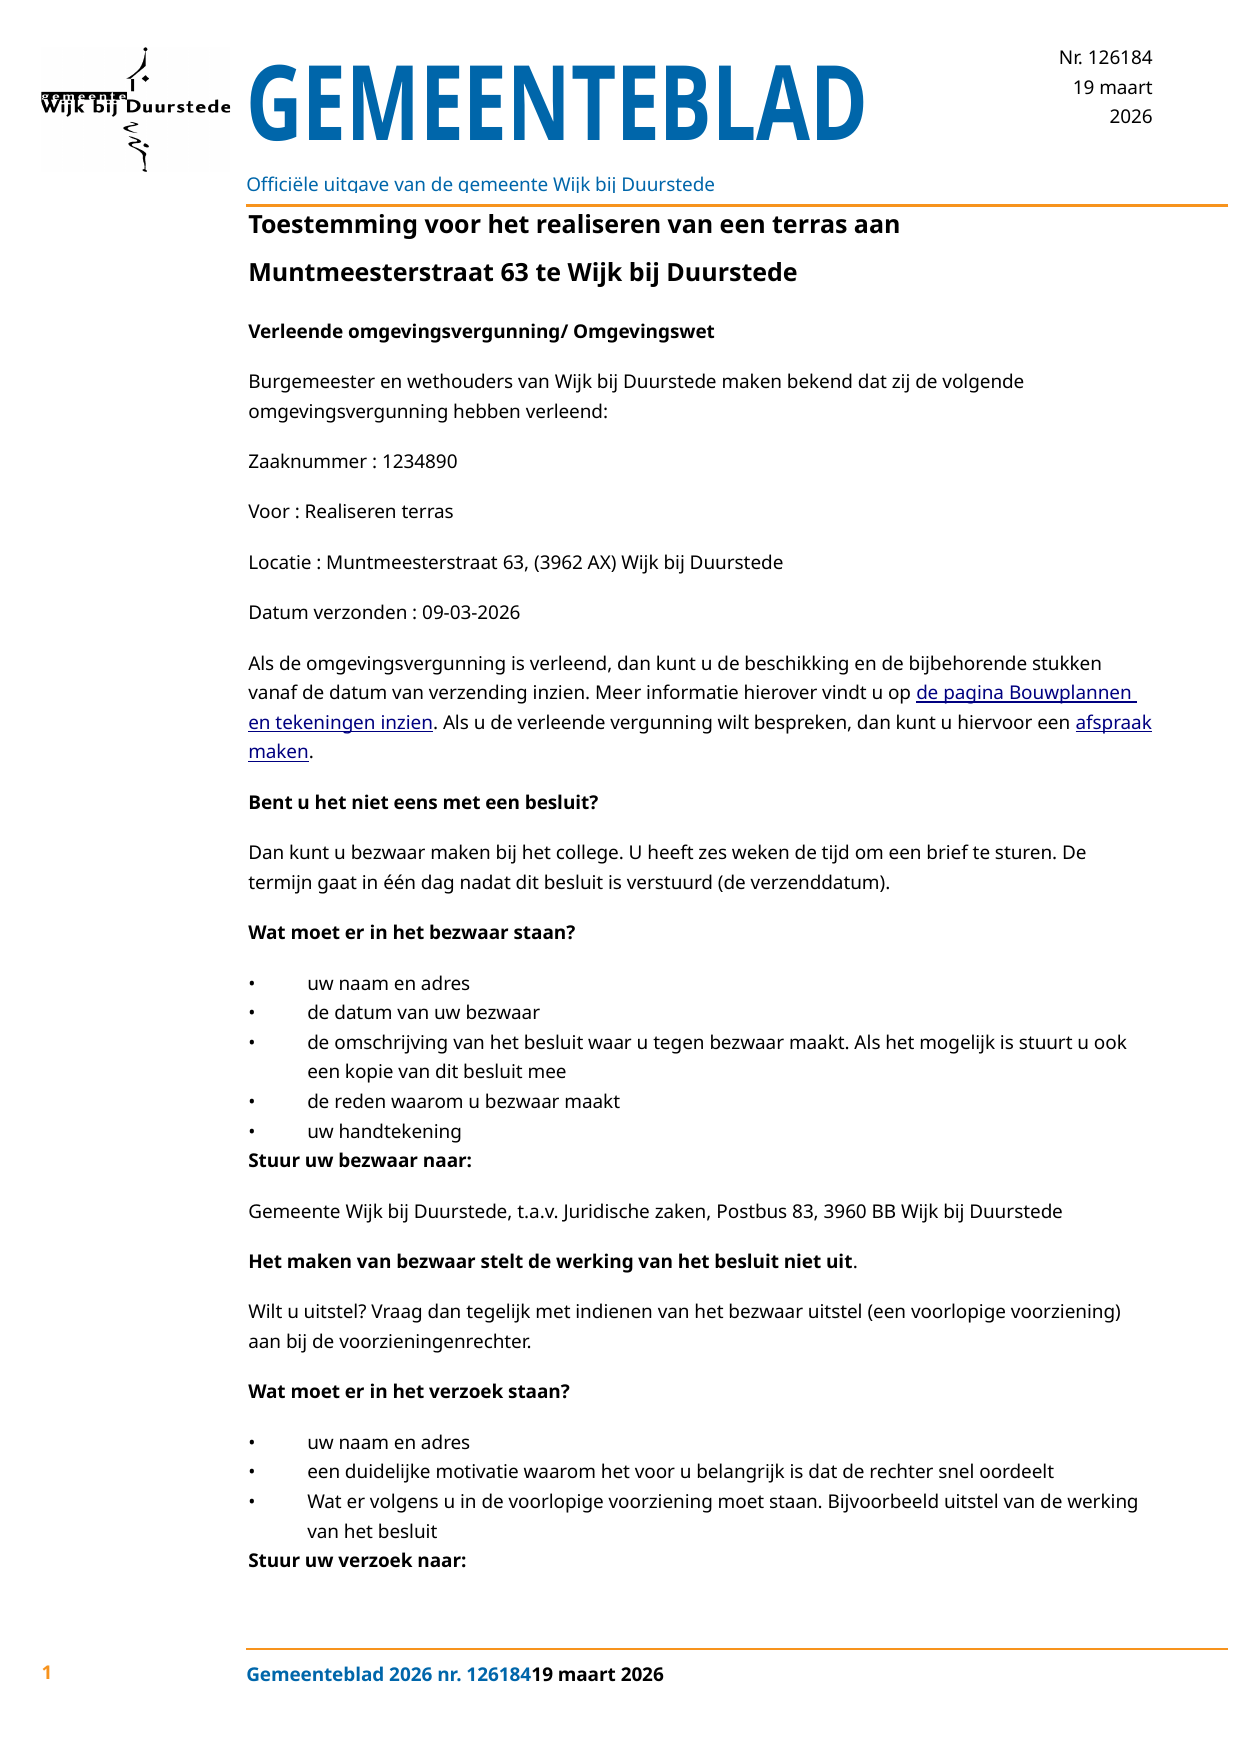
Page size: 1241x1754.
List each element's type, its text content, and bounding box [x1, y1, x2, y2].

list de reden waarom u bezwaar maakt [248, 1088, 1152, 1114]
list Wat er volgens u in de voorlopige voorziening moet staan. Bijvoorbeeld uitstel van de werking van het besluit [248, 1488, 1152, 1544]
text Voor : Realiseren terras [248, 499, 1152, 524]
text Wilt u uitstel? Vraag dan tegelijk met indienen van het bezwaar uitstel (een voorlopige voorziening) aan bij de voorzieningenrechter. [248, 1299, 1152, 1354]
text Gemeente Wijk bij Duurstede, t.a.v. Juridische zaken, Postbus 83, 3960 BB Wijk bij Duurstede [248, 1198, 1152, 1224]
list de omschrijving van het besluit waar u tegen bezwaar maakt. Als het mogelijk is stuurt u ook een kopie van dit besluit mee [248, 1029, 1152, 1084]
text Wat moet er in het verzoek staan? [248, 1379, 1152, 1404]
text Toestemming voor het realiseren van een terras aan Muntmeesterstraat 63 te Wijk bij Duurstede [248, 207, 1152, 288]
text Zaaknummer : 1234890 [248, 448, 1152, 474]
text Datum verzonden : 09-03-2026 [248, 599, 1152, 625]
text Als de omgevingsvergunning is verleend, dan kunt u de beschikking en de bijbehorende stukken vanaf de datum van verzending inzien. Meer informatie hierover vindt u op de pagina Bouwplannen en tekeningen inzien. Als u de verleende vergunning wilt bespreken, dan kunt u hiervoor een afspraak maken. [248, 650, 1152, 764]
list uw handtekening [248, 1118, 1152, 1144]
text Verleende omgevingsvergunning/ Omgevingswet [248, 318, 1152, 344]
text Stuur uw verzoek naar: [248, 1547, 1152, 1573]
list uw naam en adres [248, 970, 1152, 996]
text Burgemeester en wethouders van Wijk bij Duurstede maken bekend dat zij de volgende omgevingsvergunning hebben verleend: [248, 368, 1152, 424]
text Locatie : Muntmeesterstraat 63, (3962 AX) Wijk bij Duurstede [248, 549, 1152, 575]
text Stuur uw bezwaar naar: [248, 1147, 1152, 1173]
text Dan kunt u bezwaar maken bij het college. U heeft zes weken de tijd om een brief te sturen. De termijn gaat in één dag nadat dit besluit is verstuurd (de verzenddatum). [248, 839, 1152, 895]
text Wat moet er in het bezwaar staan? [248, 919, 1152, 945]
list de datum van uw bezwaar [248, 999, 1152, 1025]
list een duidelijke motivatie waarom het voor u belangrijk is dat de rechter snel oordeelt [248, 1459, 1152, 1484]
text Het maken van bezwaar stelt de werking van het besluit niet uit. [248, 1248, 1152, 1274]
list uw naam en adres [248, 1429, 1152, 1455]
text Bent u het niet eens met een besluit? [248, 789, 1152, 815]
picture [41, 47, 231, 172]
